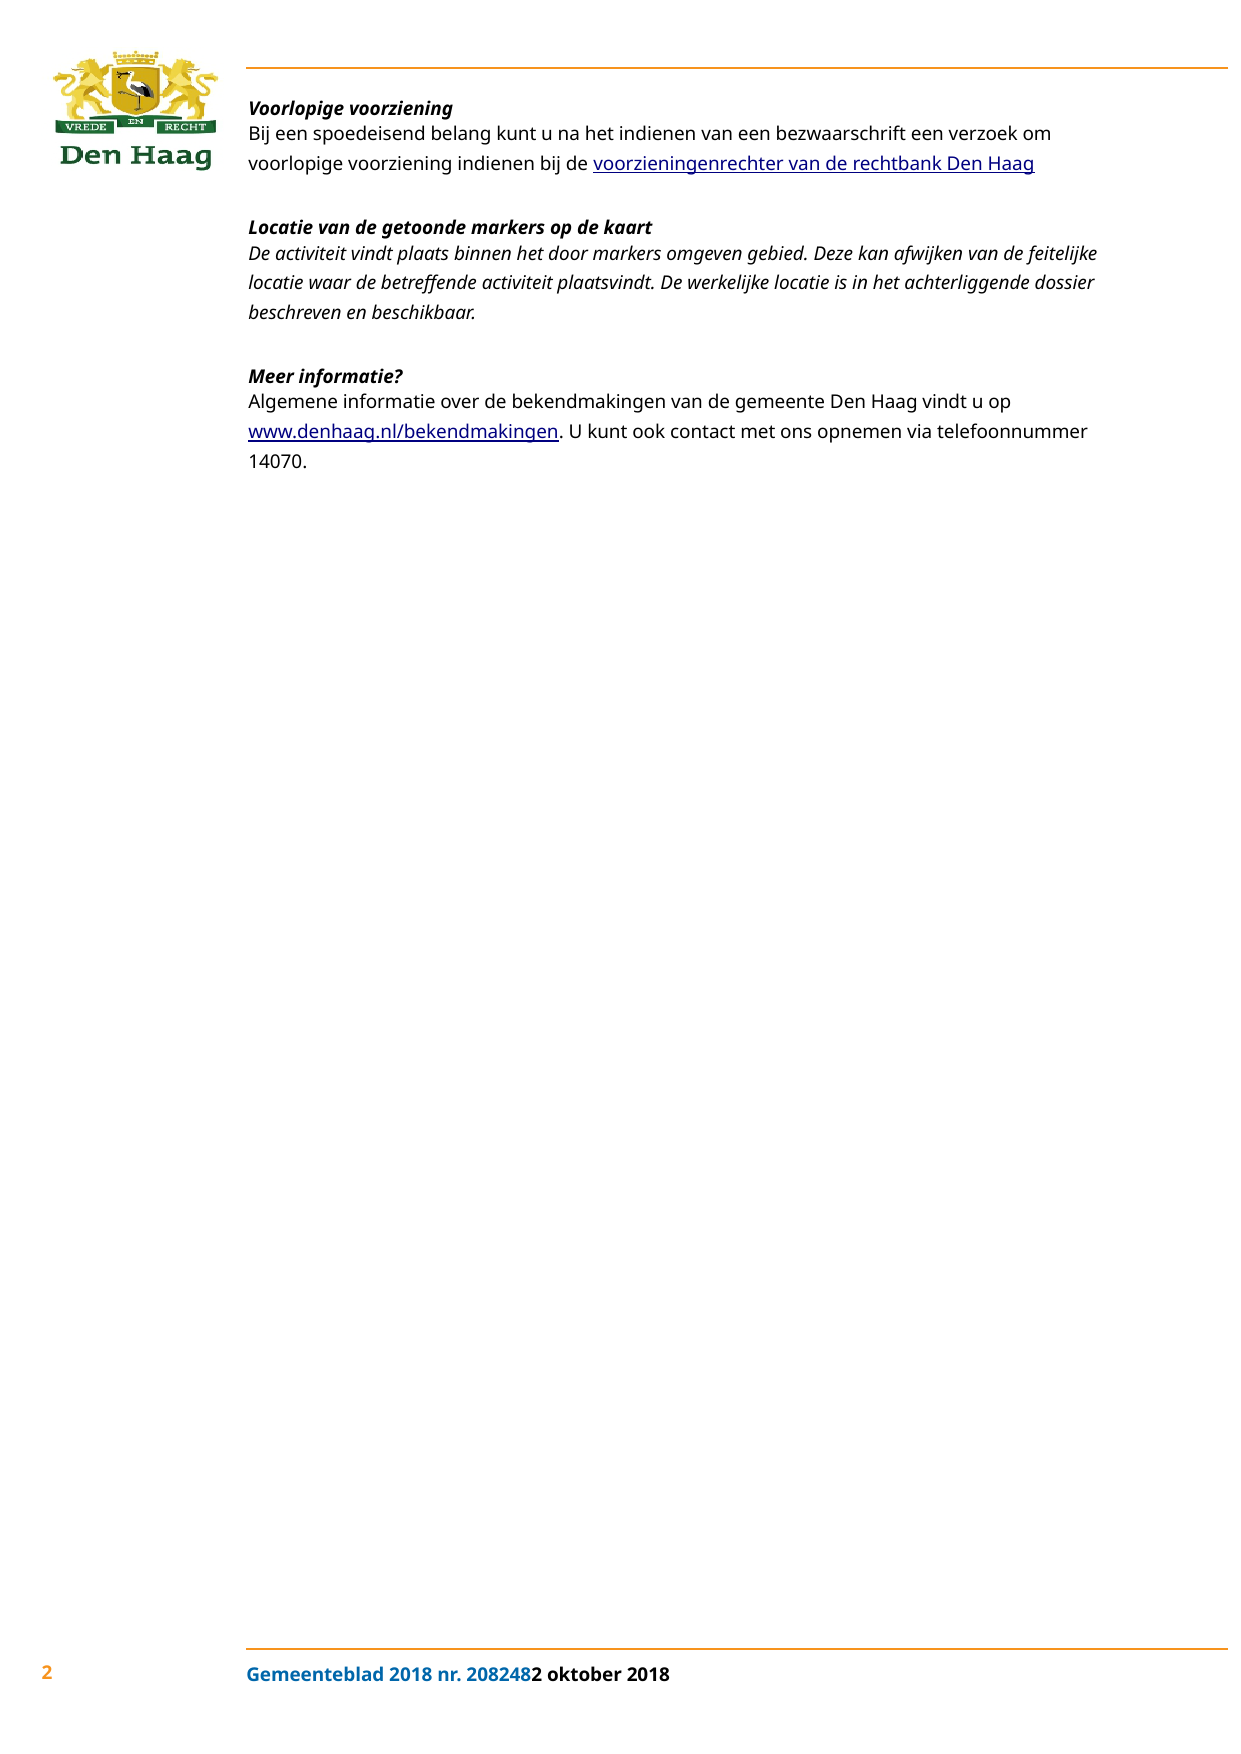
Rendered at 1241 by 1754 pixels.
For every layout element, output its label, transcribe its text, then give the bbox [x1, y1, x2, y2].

text Locatie van de getoonde markers op de kaart [248, 214, 1152, 240]
text Algemene informatie over de bekendmakingen van de gemeente Den Haag vindt u op www.denhaag.nl/bekendmakingen. U kunt ook contact met ons opnemen via telefoonnummer 14070. [248, 389, 1152, 473]
picture [41, 47, 231, 172]
text Bij een spoedeisend belang kunt u na het indienen van een bezwaarschrift een verzoek om voorlopige voorziening indienen bij de voorzieningenrechter van de rechtbank Den Haag [248, 121, 1152, 176]
text Voorlopige voorziening [248, 95, 1152, 121]
text Meer informatie? [248, 363, 1152, 389]
text De activiteit vindt plaats binnen het door markers omgeven gebied. Deze kan afwijken van de feitelijke locatie waar de betreffende activiteit plaatsvindt. De werkelijke locatie is in het achterliggende dossier beschreven en beschikbaar. [248, 240, 1152, 325]
